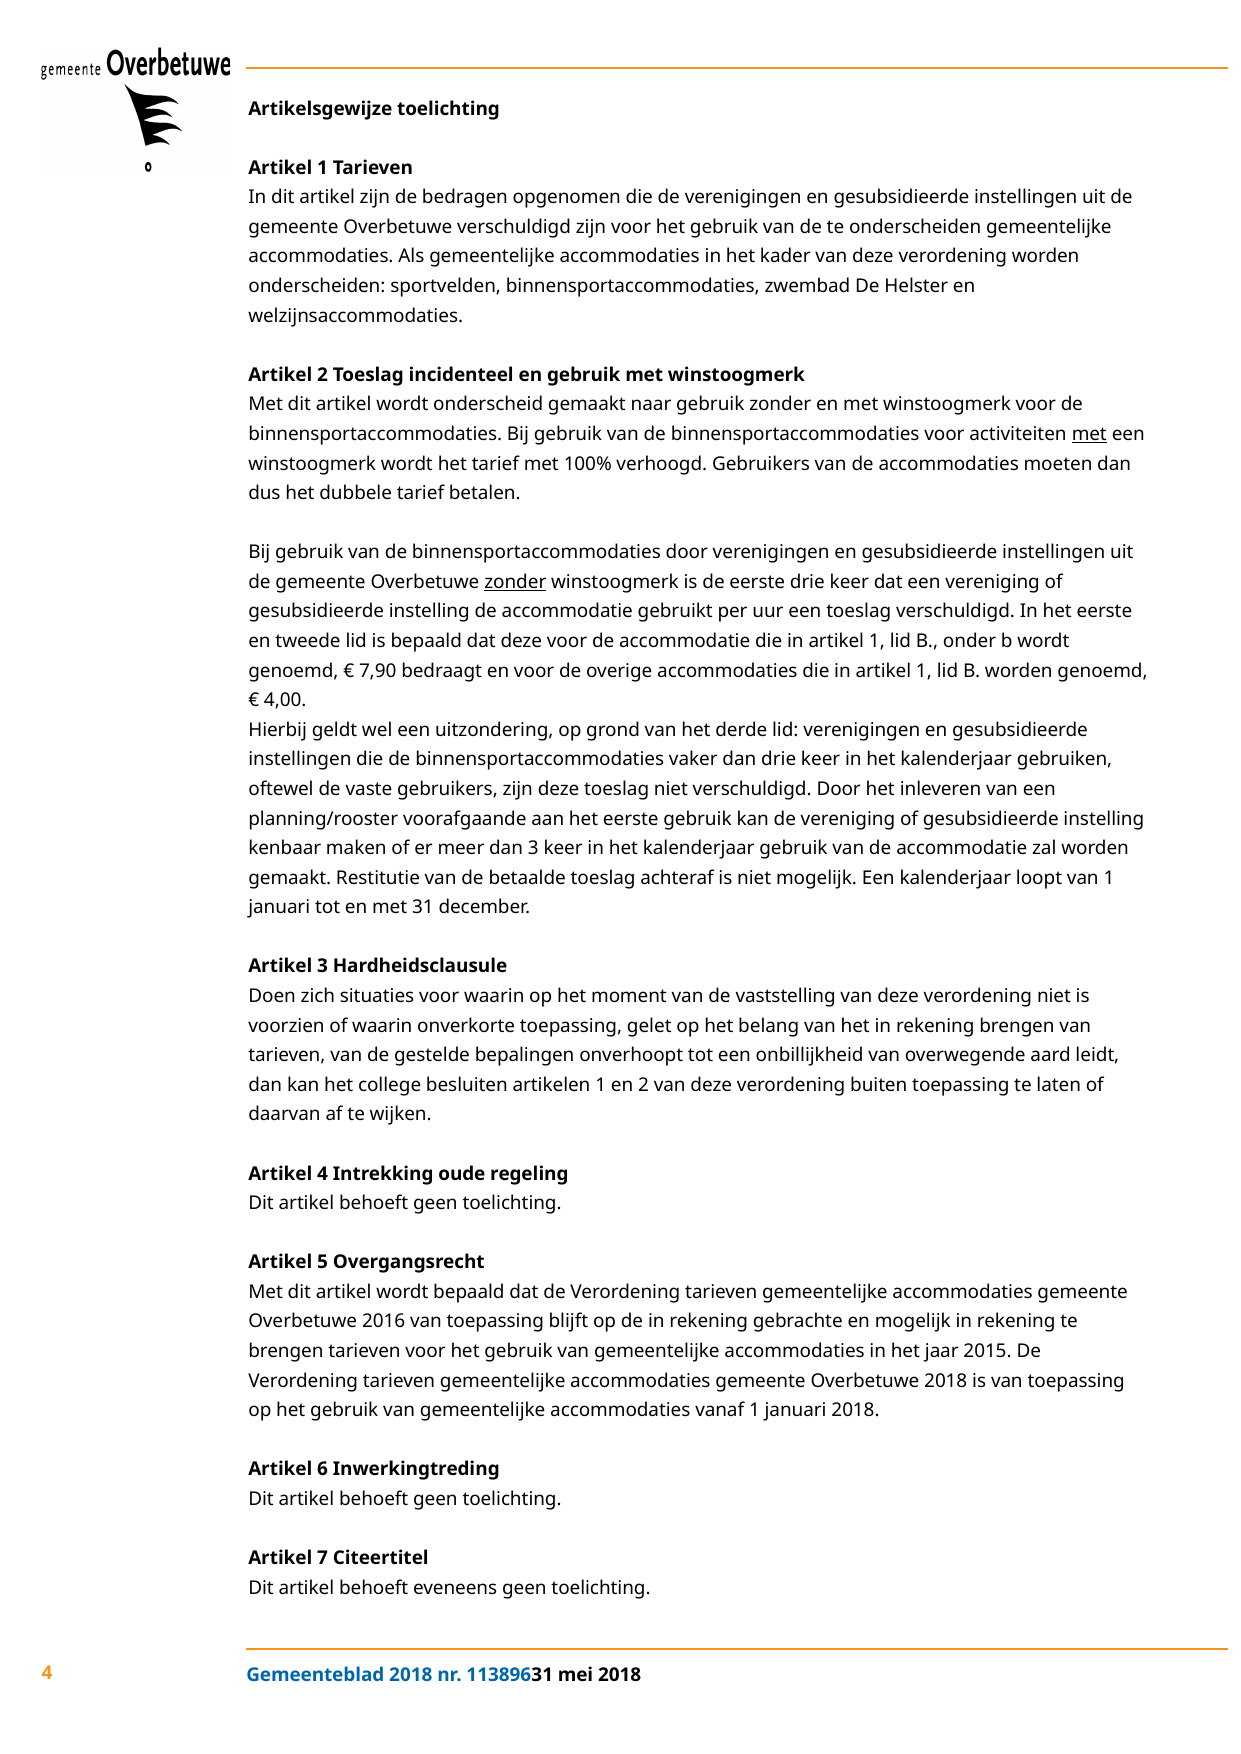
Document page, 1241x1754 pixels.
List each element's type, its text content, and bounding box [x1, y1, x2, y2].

text Artikel 4 Intrekking oude regeling [248, 1160, 1152, 1186]
text Bij gebruik van de binnensportaccommodaties door verenigingen en gesubsidieerde instellingen uit de gemeente Overbetuwe zonder winstoogmerk is de eerste drie keer dat een vereniging of gesubsidieerde instelling de accommodatie gebruikt per uur een toeslag verschuldigd. In het eerste en tweede lid is bepaald dat deze voor de accommodatie die in artikel 1, lid B., onder b wordt genoemd, € 7,90 bedraagt en voor de overige accommodaties die in artikel 1, lid B. worden genoemd, € 4,00. [248, 538, 1152, 712]
text Doen zich situaties voor waarin op het moment van de vaststelling van deze verordening niet is voorzien of waarin onverkorte toepassing, gelet op het belang van het in rekening brengen van tarieven, van de gestelde bepalingen onverhoopt tot een onbillijkheid van overwegende aard leidt, dan kan het college besluiten artikelen 1 en 2 van deze verordening buiten toepassing te laten of daarvan af te wijken. [248, 982, 1152, 1126]
text Artikel 3 Hardheidsclausule [248, 953, 1152, 978]
text Artikel 5 Overgangsrecht [248, 1248, 1152, 1274]
text Dit artikel behoeft geen toelichting. [248, 1485, 1152, 1511]
text Artikelsgewijze toelichting [248, 95, 1152, 121]
text Hierbij geldt wel een uitzondering, op grond van het derde lid: verenigingen en gesubsidieerde instellingen die de binnensportaccommodaties vaker dan drie keer in het kalenderjaar gebruiken, oftewel de vaste gebruikers, zijn deze toeslag niet verschuldigd. Door het inleveren van een planning/rooster voorafgaande aan het eerste gebruik kan de vereniging of gesubsidieerde instelling kenbaar maken of er meer dan 3 keer in het kalenderjaar gebruik van de accommodatie zal worden gemaakt. Restitutie van de betaalde toeslag achteraf is niet mogelijk. Een kalenderjaar loopt van 1 januari tot en met 31 december. [248, 716, 1152, 919]
text Artikel 6 Inwerkingtreding [248, 1456, 1152, 1481]
text Artikel 1 Tarieven [248, 154, 1152, 180]
text Met dit artikel wordt onderscheid gemaakt naar gebruik zonder en met winstoogmerk voor de binnensportaccommodaties. Bij gebruik van de binnensportaccommodaties voor activiteiten met een winstoogmerk wordt het tarief met 100% verhoogd. Gebruikers van de accommodaties moeten dan dus het dubbele tarief betalen. [248, 391, 1152, 505]
text Met dit artikel wordt bepaald dat de Verordening tarieven gemeentelijke accommodaties gemeente Overbetuwe 2016 van toepassing blijft op de in rekening gebrachte en mogelijk in rekening te brengen tarieven voor het gebruik van gemeentelijke accommodaties in het jaar 2015. De Verordening tarieven gemeentelijke accommodaties gemeente Overbetuwe 2018 is van toepassing op het gebruik van gemeentelijke accommodaties vanaf 1 januari 2018. [248, 1278, 1152, 1422]
text Dit artikel behoeft eveneens geen toelichting. [248, 1574, 1152, 1600]
text Artikel 7 Citeertitel [248, 1544, 1152, 1570]
text In dit artikel zijn de bedragen opgenomen die de verenigingen en gesubsidieerde instellingen uit de gemeente Overbetuwe verschuldigd zijn voor het gebruik van de te onderscheiden gemeentelijke accommodaties. Als gemeentelijke accommodaties in het kader van deze verordening worden onderscheiden: sportvelden, binnensportaccommodaties, zwembad De Helster en welzijnsaccommodaties. [248, 183, 1152, 328]
text Artikel 2 Toeslag incidenteel en gebruik met winstoogmerk [248, 361, 1152, 387]
picture [41, 47, 231, 172]
text Dit artikel behoeft geen toelichting. [248, 1189, 1152, 1215]
